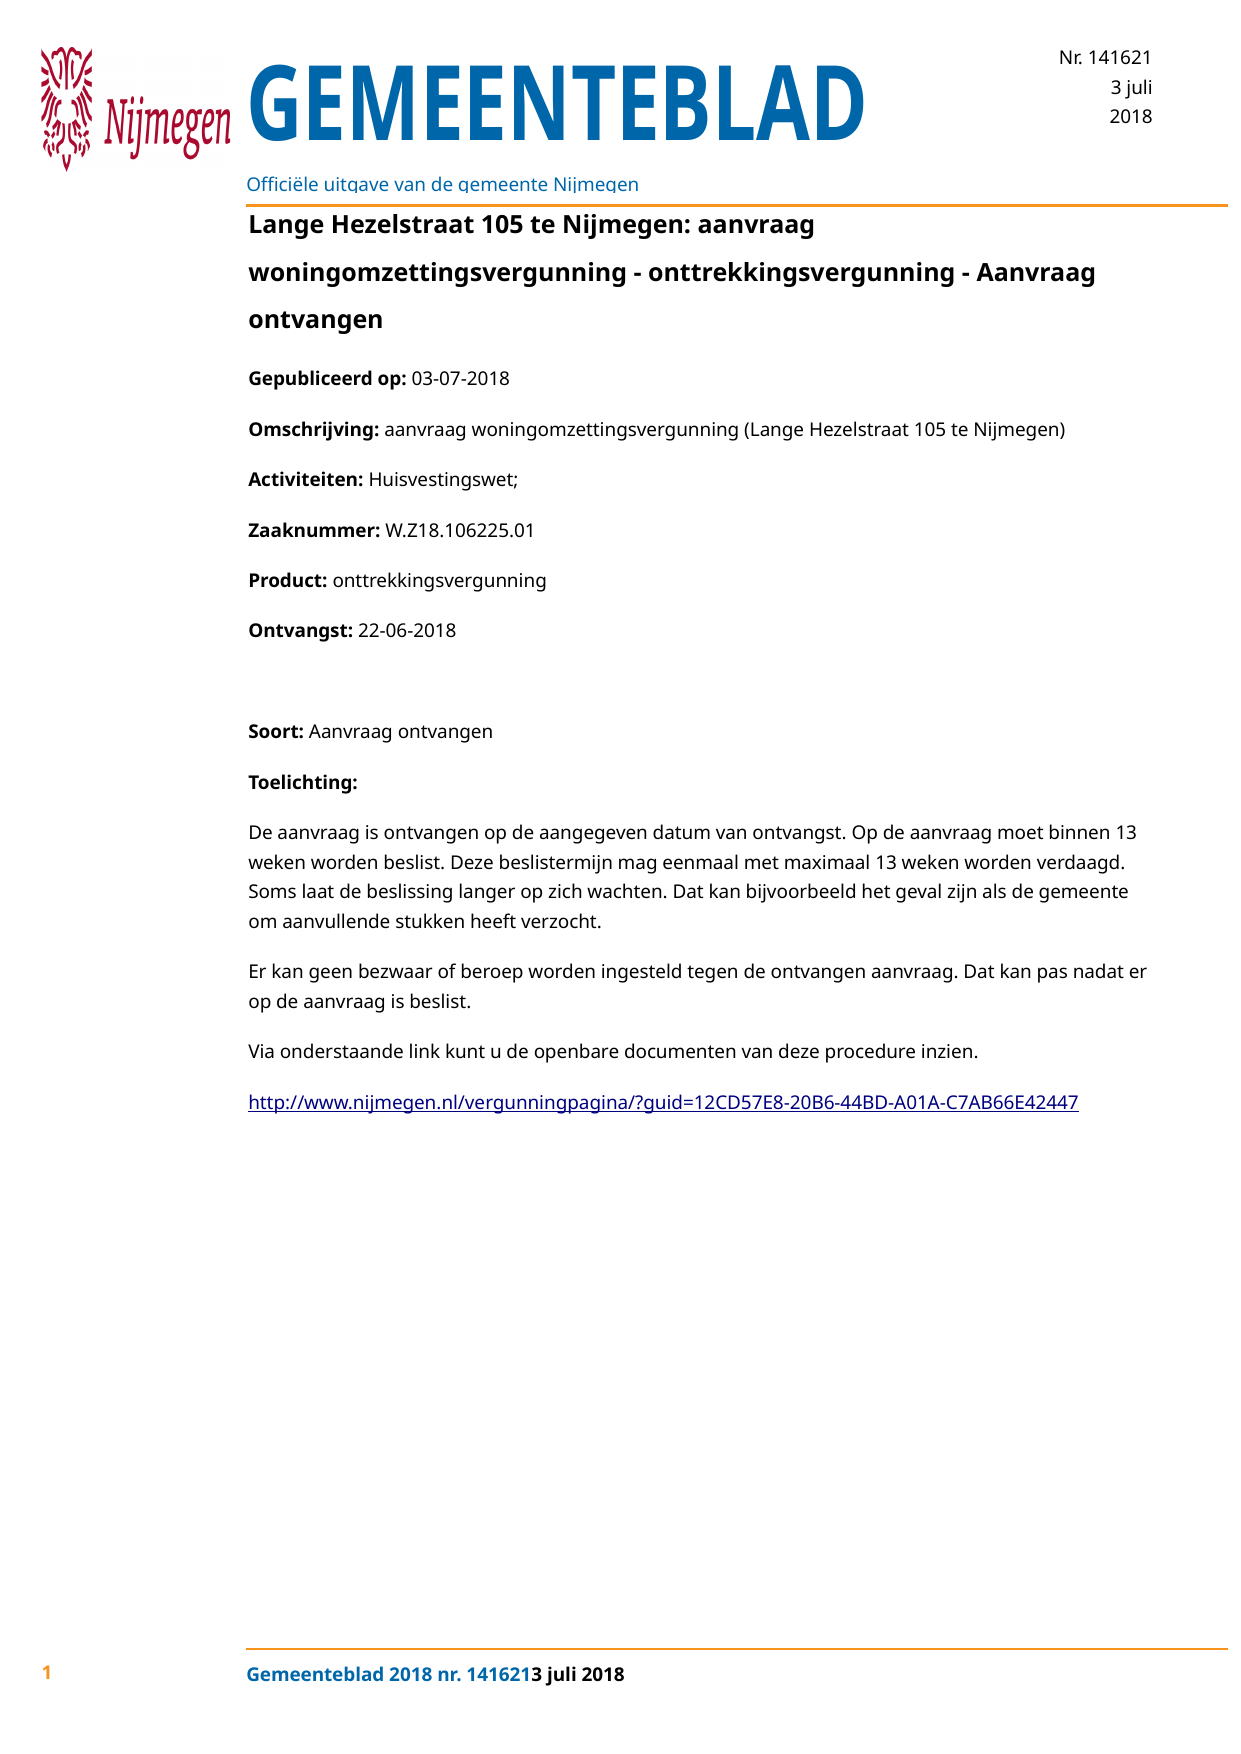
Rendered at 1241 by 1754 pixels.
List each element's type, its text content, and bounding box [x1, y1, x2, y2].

text Zaaknummer: W.Z18.106225.01 [248, 517, 1152, 542]
text Lange Hezelstraat 105 te Nijmegen: aanvraag woningomzettingsvergunning - onttrekkingsvergunning - Aanvraag ontvangen [248, 207, 1152, 336]
text http://www.nijmegen.nl/vergunningpagina/?guid=12CD57E8-20B6-44BD-A01A-C7AB66E42447 [248, 1089, 1152, 1114]
text Er kan geen bezwaar of beroep worden ingesteld tegen de ontvangen aanvraag. Dat kan pas nadat er op de aanvraag is beslist. [248, 958, 1152, 1014]
text Toelichting: [248, 769, 1152, 794]
picture [41, 47, 231, 172]
text De aanvraag is ontvangen op de aangegeven datum van ontvangst. Op de aanvraag moet binnen 13 weken worden beslist. Deze beslistermijn mag eenmaal met maximaal 13 weken worden verdaagd. Soms laat de beslissing langer op zich wachten. Dat kan bijvoorbeeld het geval zijn als de gemeente om aanvullende stukken heeft verzocht. [248, 819, 1152, 934]
text Gepubliceerd op: 03-07-2018 [248, 366, 1152, 391]
text Product: onttrekkingsvergunning [248, 567, 1152, 593]
text Omschrijving: aanvraag woningomzettingsvergunning (Lange Hezelstraat 105 te Nijmegen) [248, 416, 1152, 442]
text Ontvangst: 22-06-2018 [248, 618, 1152, 643]
text Via onderstaande link kunt u de openbare documenten van deze procedure inzien. [248, 1038, 1152, 1064]
text Activiteiten: Huisvestingswet; [248, 466, 1152, 492]
text Soort: Aanvraag ontvangen [248, 718, 1152, 744]
